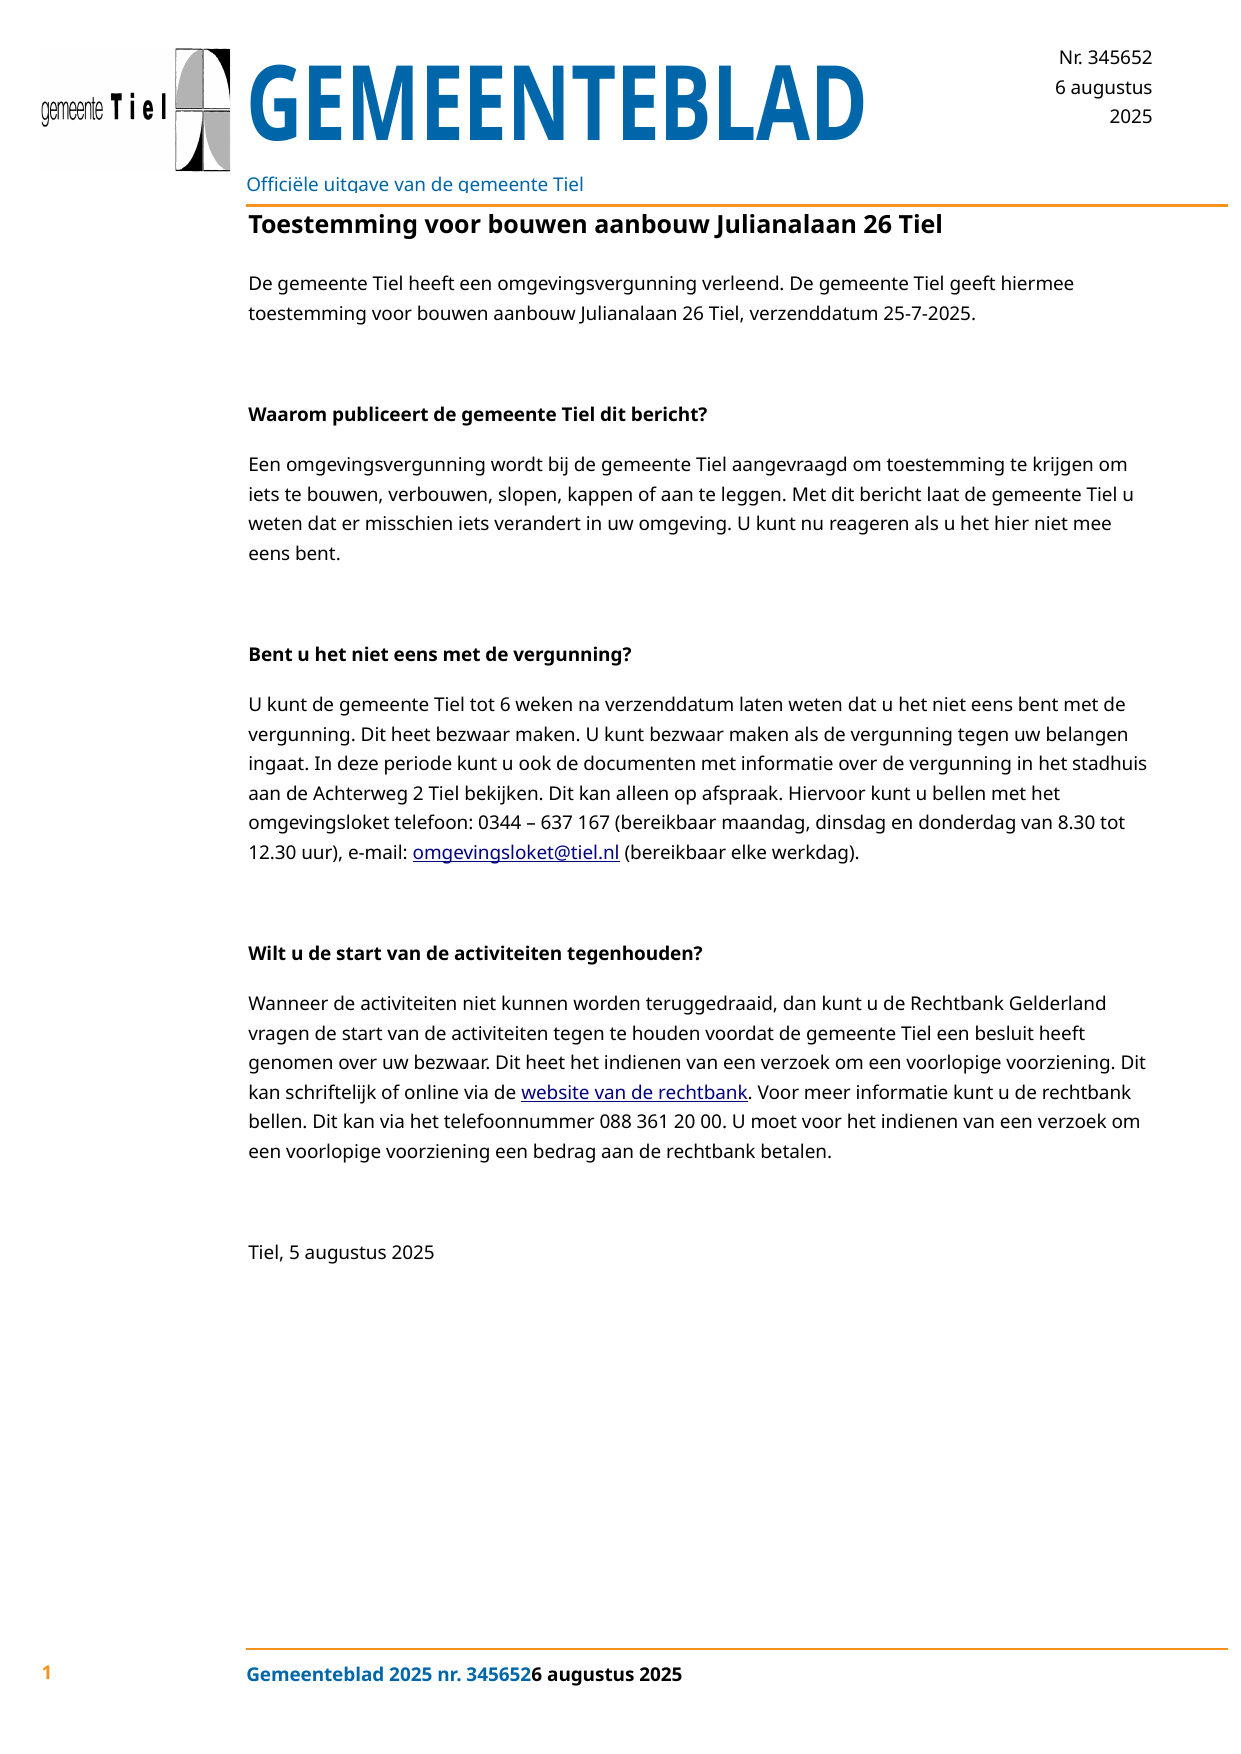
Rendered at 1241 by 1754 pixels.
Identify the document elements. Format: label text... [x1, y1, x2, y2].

text De gemeente Tiel heeft een omgevingsvergunning verleend. De gemeente Tiel geeft hiermee toestemming voor bouwen aanbouw Julianalaan 26 Tiel, verzenddatum 25-7-2025. [248, 270, 1152, 326]
text Bent u het niet eens met de vergunning? [248, 641, 1152, 666]
text Wilt u de start van de activiteiten tegenhouden? [248, 940, 1152, 966]
text Wanneer de activiteiten niet kunnen worden teruggedraaid, dan kunt u de Rechtbank Gelderland vragen de start van de activiteiten tegen te houden voordat de gemeente Tiel een besluit heeft genomen over uw bezwaar. Dit heet het indienen van een verzoek om een voorlopige voorziening. Dit kan schriftelijk of online via de website van de rechtbank. Voor meer informatie kunt u de rechtbank bellen. Dit kan via het telefoonnummer 088 361 20 00. U moet voor het indienen van een verzoek om een voorlopige voorziening een bedrag aan de rechtbank betalen. [248, 990, 1152, 1164]
text Een omgevingsvergunning wordt bij de gemeente Tiel aangevraagd om toestemming te krijgen om iets te bouwen, verbouwen, slopen, kappen of aan te leggen. Met dit bericht laat de gemeente Tiel u weten dat er misschien iets verandert in uw omgeving. U kunt nu reageren als u het hier niet mee eens bent. [248, 451, 1152, 566]
text Waarom publiceert de gemeente Tiel dit bericht? [248, 401, 1152, 426]
text Toestemming voor bouwen aanbouw Julianalaan 26 Tiel [248, 207, 1152, 241]
picture [41, 47, 231, 172]
text Tiel, 5 augustus 2025 [248, 1239, 1152, 1265]
text U kunt de gemeente Tiel tot 6 weken na verzenddatum laten weten dat u het niet eens bent met de vergunning. Dit heet bezwaar maken. U kunt bezwaar maken als de vergunning tegen uw belangen ingaat. In deze periode kunt u ook de documenten met informatie over de vergunning in het stadhuis aan de Achterweg 2 Tiel bekijken. Dit kan alleen op afspraak. Hiervoor kunt u bellen met het omgevingsloket telefoon: 0344 – 637 167 (bereikbaar maandag, dinsdag en donderdag van 8.30 tot 12.30 uur), e-mail: omgevingsloket@tiel.nl (bereikbaar elke werkdag). [248, 691, 1152, 865]
